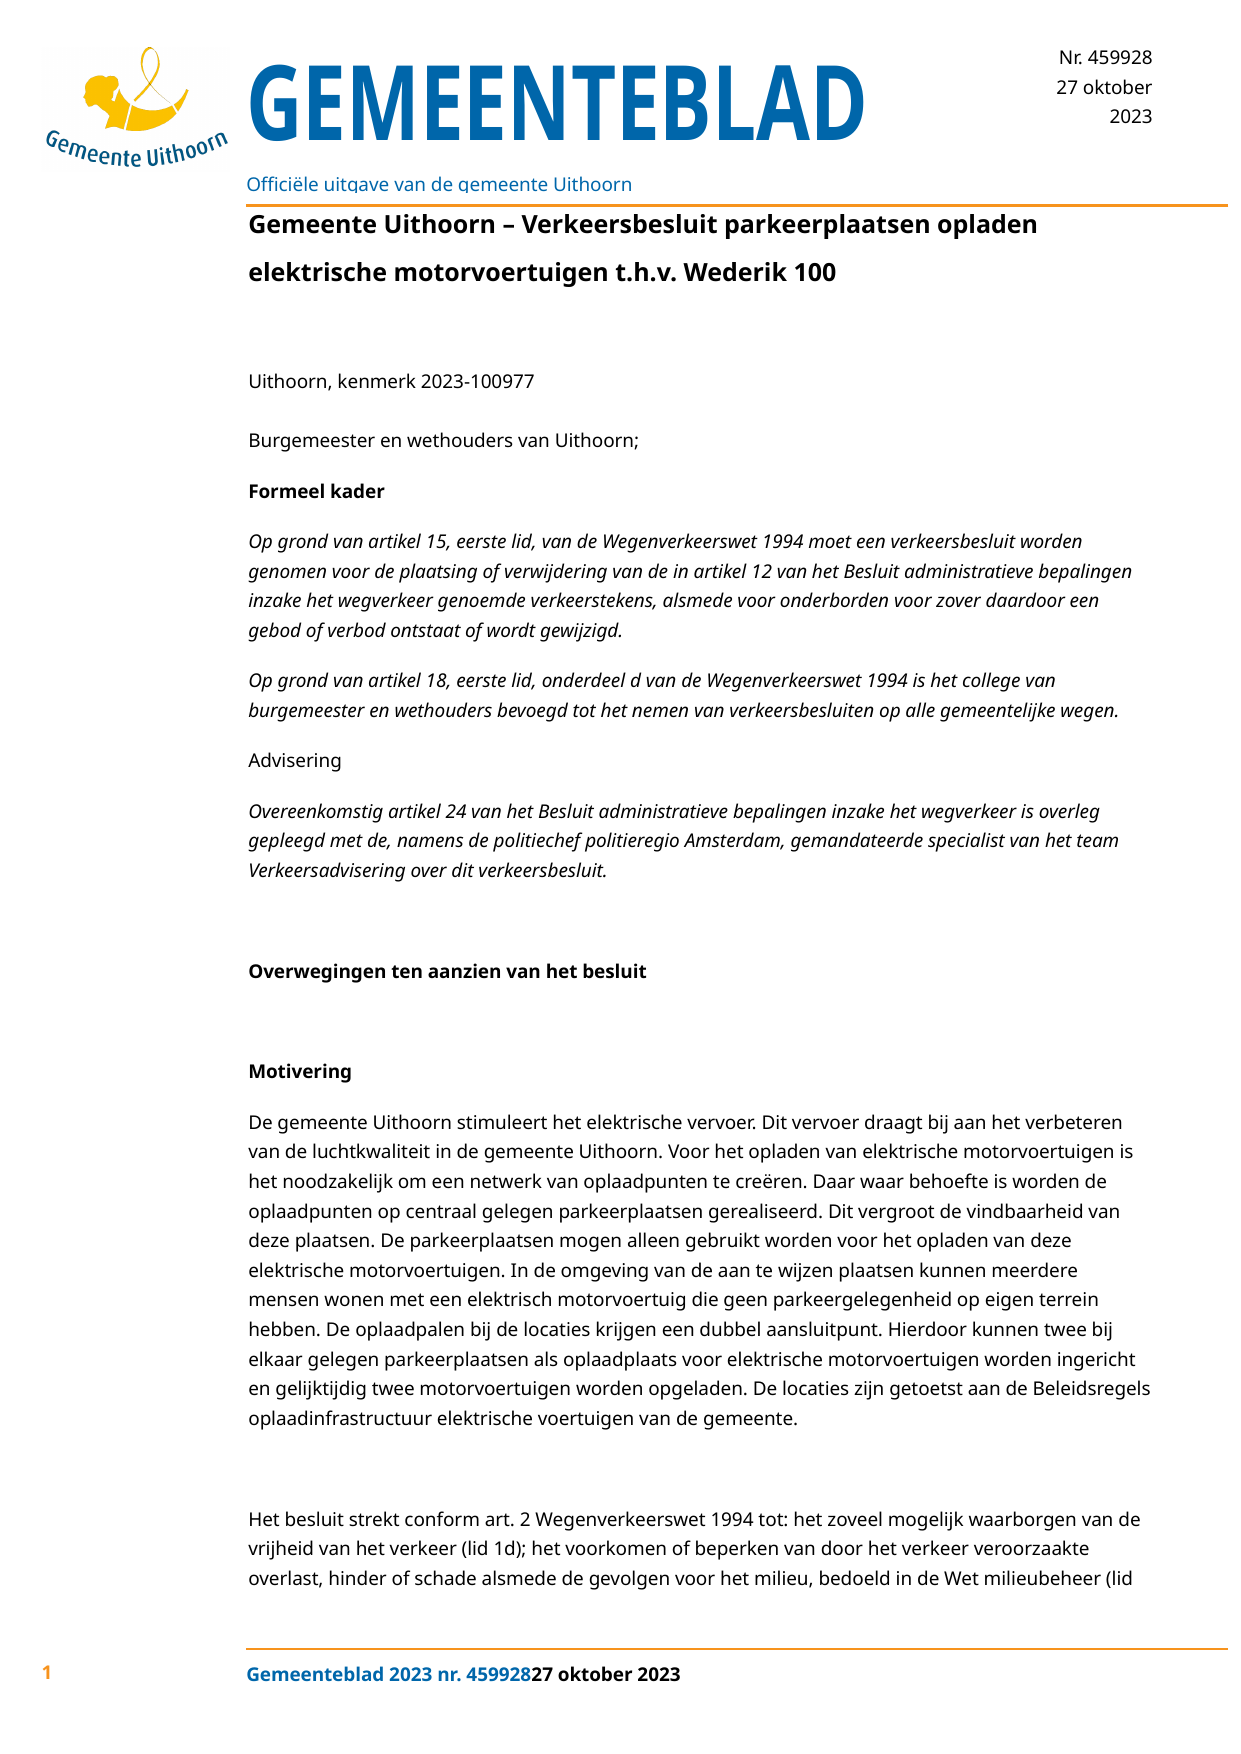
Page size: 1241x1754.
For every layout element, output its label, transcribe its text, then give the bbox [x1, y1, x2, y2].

picture [41, 47, 231, 172]
text Uithoorn, kenmerk 2023-100977 [248, 368, 1152, 394]
text Het besluit strekt conform art. 2 Wegenverkeerswet 1994 tot: het zoveel mogelijk waarborgen van de vrijheid van het verkeer (lid 1d); het voorkomen of beperken van door het verkeer veroorzaakte overlast, hinder of schade alsmede de gevolgen voor het milieu, bedoeld in de Wet milieubeheer (lid [248, 1506, 1152, 1591]
text Overeenkomstig artikel 24 van het Besluit administratieve bepalingen inzake het wegverkeer is overleg gepleegd met de, namens de politiechef politieregio Amsterdam, gemandateerde specialist van het team Verkeersadvisering over dit verkeersbesluit. [248, 798, 1152, 883]
text De gemeente Uithoorn stimuleert het elektrische vervoer. Dit vervoer draagt bij aan het verbeteren van de luchtkwaliteit in de gemeente Uithoorn. Voor het opladen van elektrische motorvoertuigen is het noodzakelijk om een netwerk van oplaadpunten te creëren. Daar waar behoefte is worden de oplaadpunten op centraal gelegen parkeerplaatsen gerealiseerd. Dit vergroot de vindbaarheid van deze plaatsen. De parkeerplaatsen mogen alleen gebruikt worden voor het opladen van deze elektrische motorvoertuigen. In de omgeving van de aan te wijzen plaatsen kunnen meerdere mensen wonen met een elektrisch motorvoertuig die geen parkeergelegenheid op eigen terrein hebben. De oplaadpalen bij de locaties krijgen een dubbel aansluitpunt. Hierdoor kunnen twee bij elkaar gelegen parkeerplaatsen als oplaadplaats voor elektrische motorvoertuigen worden ingericht en gelijktijdig twee motorvoertuigen worden opgeladen. De locaties zijn getoetst aan de Beleidsregels oplaadinfrastructuur elektrische voertuigen van de gemeente. [248, 1109, 1152, 1431]
text Advisering [248, 747, 1152, 773]
text Overwegingen ten aanzien van het besluit [248, 958, 1152, 983]
text Op grond van artikel 18, eerste lid, onderdeel d van de Wegenverkeerswet 1994 is het college van burgemeester en wethouders bevoegd tot het nemen van verkeersbesluiten op alle gemeentelijke wegen. [248, 667, 1152, 723]
text Formeel kader [248, 478, 1152, 503]
text Burgemeester en wethouders van Uithoorn; [248, 427, 1152, 453]
text Gemeente Uithoorn – Verkeersbesluit parkeerplaatsen opladen elektrische motorvoertuigen t.h.v. Wederik 100 [248, 207, 1152, 288]
text Op grond van artikel 15, eerste lid, van de Wegenverkeerswet 1994 moet een verkeersbesluit worden genomen voor de plaatsing of verwijdering van de in artikel 12 van het Besluit administratieve bepalingen inzake het wegverkeer genoemde verkeerstekens, alsmede voor onderborden voor zover daardoor een gebod of verbod ontstaat of wordt gewijzigd. [248, 528, 1152, 643]
text Motivering [248, 1059, 1152, 1084]
